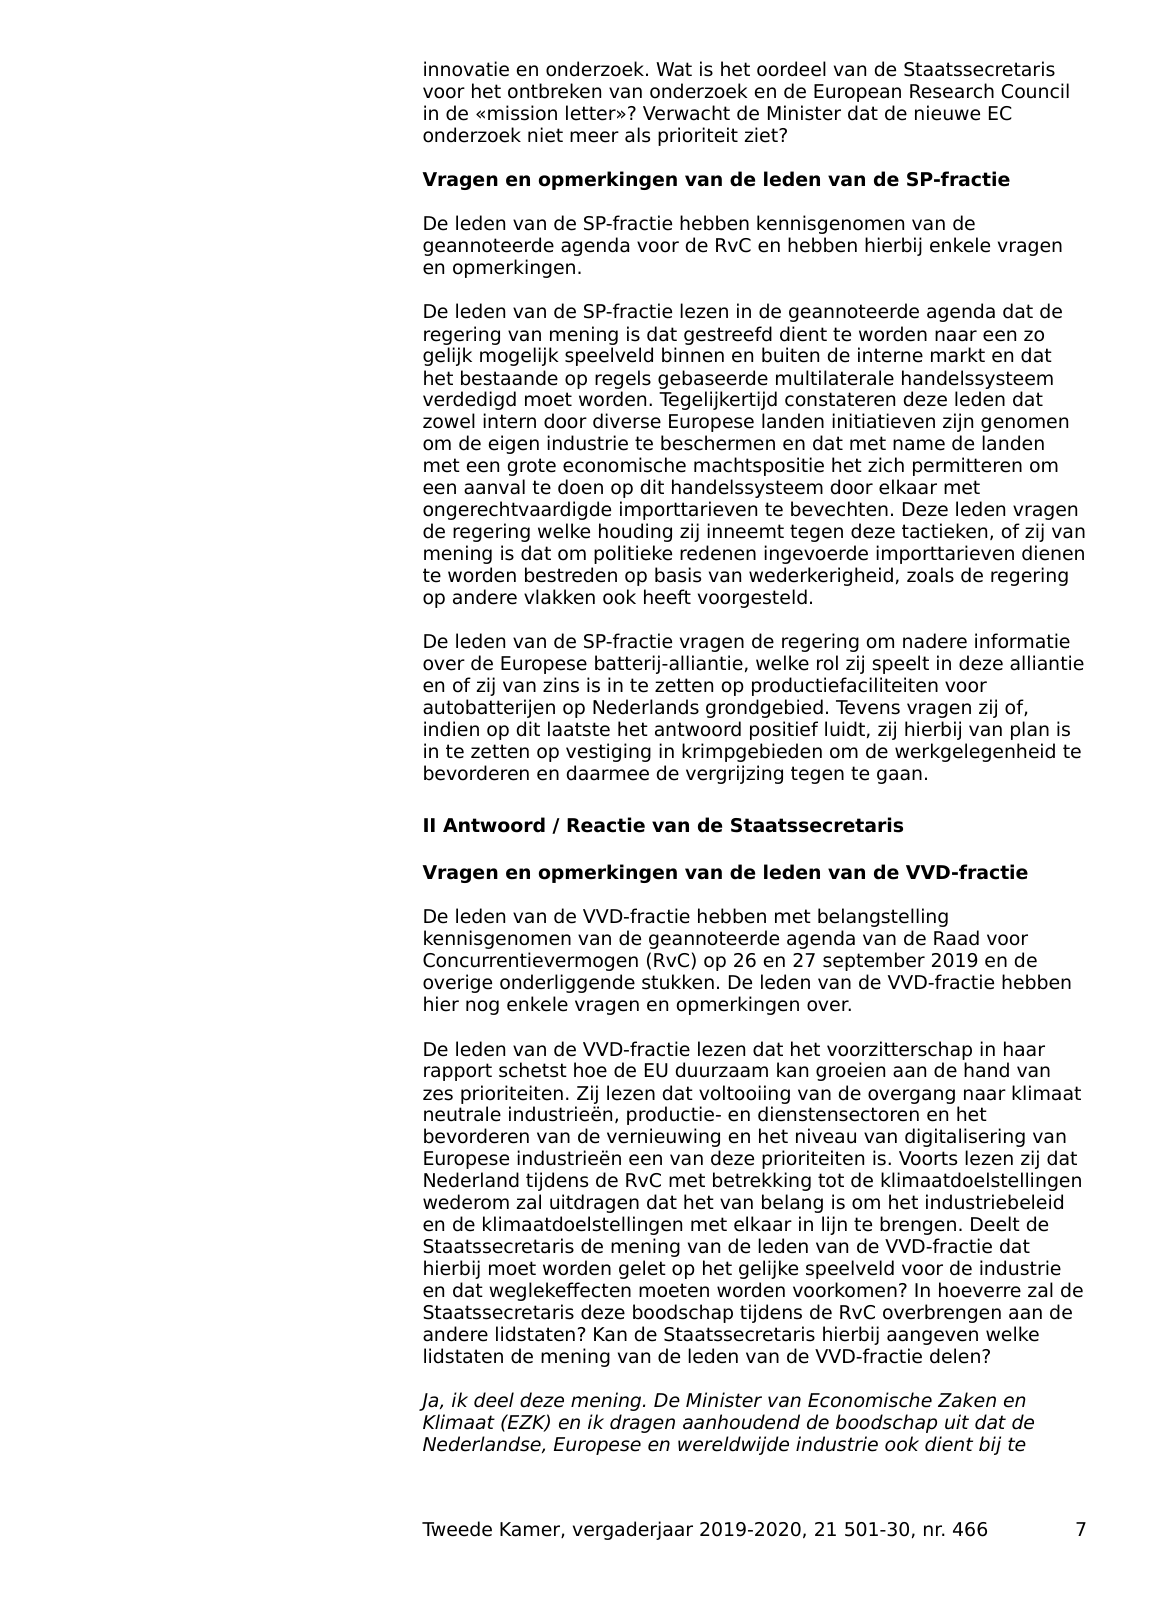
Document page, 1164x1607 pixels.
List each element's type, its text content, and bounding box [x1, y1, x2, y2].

subtitle Vragen en opmerkingen van de leden van de VVD-fractie [422, 862, 1087, 884]
subtitle II Antwoord / Reactie van de Staatssecretaris [422, 815, 1087, 837]
text De leden van de SP-fractie hebben kennisgenomen van de geannoteerde agenda voor de RvC en hebben hierbij enkele vragen en opmerkingen. [422, 213, 1087, 279]
text innovatie en onderzoek. Wat is het oordeel van de Staatssecretaris voor het ontbreken van onderzoek en de European Research Council in de «mission letter»? Verwacht de Minister dat de nieuwe EC onderzoek niet meer als prioriteit ziet? [422, 59, 1087, 147]
text De leden van de SP-fractie lezen in de geannoteerde agenda dat de regering van mening is dat gestreefd dient te worden naar een zo gelijk mogelijk speelveld binnen en buiten de interne markt en dat het bestaande op regels gebaseerde multilaterale handelssysteem verdedigd moet worden. Tegelijkertijd constateren deze leden dat zowel intern door diverse Europese landen initiatieven zijn genomen om de eigen industrie te beschermen en dat met name de landen met een grote economische machtspositie het zich permitteren om een aanval te doen op dit handelssysteem door elkaar met ongerechtvaardigde importtarieven te bevechten. Deze leden vragen de regering welke houding zij inneemt tegen deze tactieken, of zij van mening is dat om politieke redenen ingevoerde importtarieven dienen te worden bestreden op basis van wederkerigheid, zoals de regering op andere vlakken ook heeft voorgesteld. [422, 301, 1087, 609]
text Ja, ik deel deze mening. De Minister van Economische Zaken en Klimaat (EZK) en ik dragen aanhoudend de boodschap uit dat de Nederlandse, Europese en wereldwijde industrie ook dient bij te [422, 1390, 1087, 1456]
text De leden van de VVD-fractie lezen dat het voorzitterschap in haar rapport schetst hoe de EU duurzaam kan groeien aan de hand van zes prioriteiten. Zij lezen dat voltooiing van de overgang naar klimaat neutrale industrieën, productie- en dienstensectoren en het bevorderen van de vernieuwing en het niveau van digitalisering van Europese industrieën een van deze prioriteiten is. Voorts lezen zij dat Nederland tijdens de RvC met betrekking tot de klimaatdoelstellingen wederom zal uitdragen dat het van belang is om het industriebeleid en de klimaatdoelstellingen met elkaar in lijn te brengen. Deelt de Staatssecretaris de mening van de leden van de VVD-fractie dat hierbij moet worden gelet op het gelijke speelveld voor de industrie en dat weglekeffecten moeten worden voorkomen? In hoeverre zal de Staatssecretaris deze boodschap tijdens de RvC overbrengen aan de andere lidstaten? Kan de Staatssecretaris hierbij aangeven welke lidstaten de mening van de leden van de VVD-fractie delen? [422, 1038, 1087, 1368]
subtitle Vragen en opmerkingen van de leden van de SP-fractie [422, 169, 1087, 191]
text De leden van de SP-fractie vragen de regering om nadere informatie over de Europese batterij-alliantie, welke rol zij speelt in deze alliantie en of zij van zins is in te zetten op productiefaciliteiten voor autobatterijen op Nederlands grondgebied. Tevens vragen zij of, indien op dit laatste het antwoord positief luidt, zij hierbij van plan is in te zetten op vestiging in krimpgebieden om de werkgelegenheid te bevorderen en daarmee de vergrijzing tegen te gaan. [422, 631, 1087, 785]
text De leden van de VVD-fractie hebben met belangstelling kennisgenomen van de geannoteerde agenda van de Raad voor Concurrentievermogen (RvC) op 26 en 27 september 2019 en de overige onderliggende stukken. De leden van de VVD-fractie hebben hier nog enkele vragen en opmerkingen over. [422, 906, 1087, 1016]
